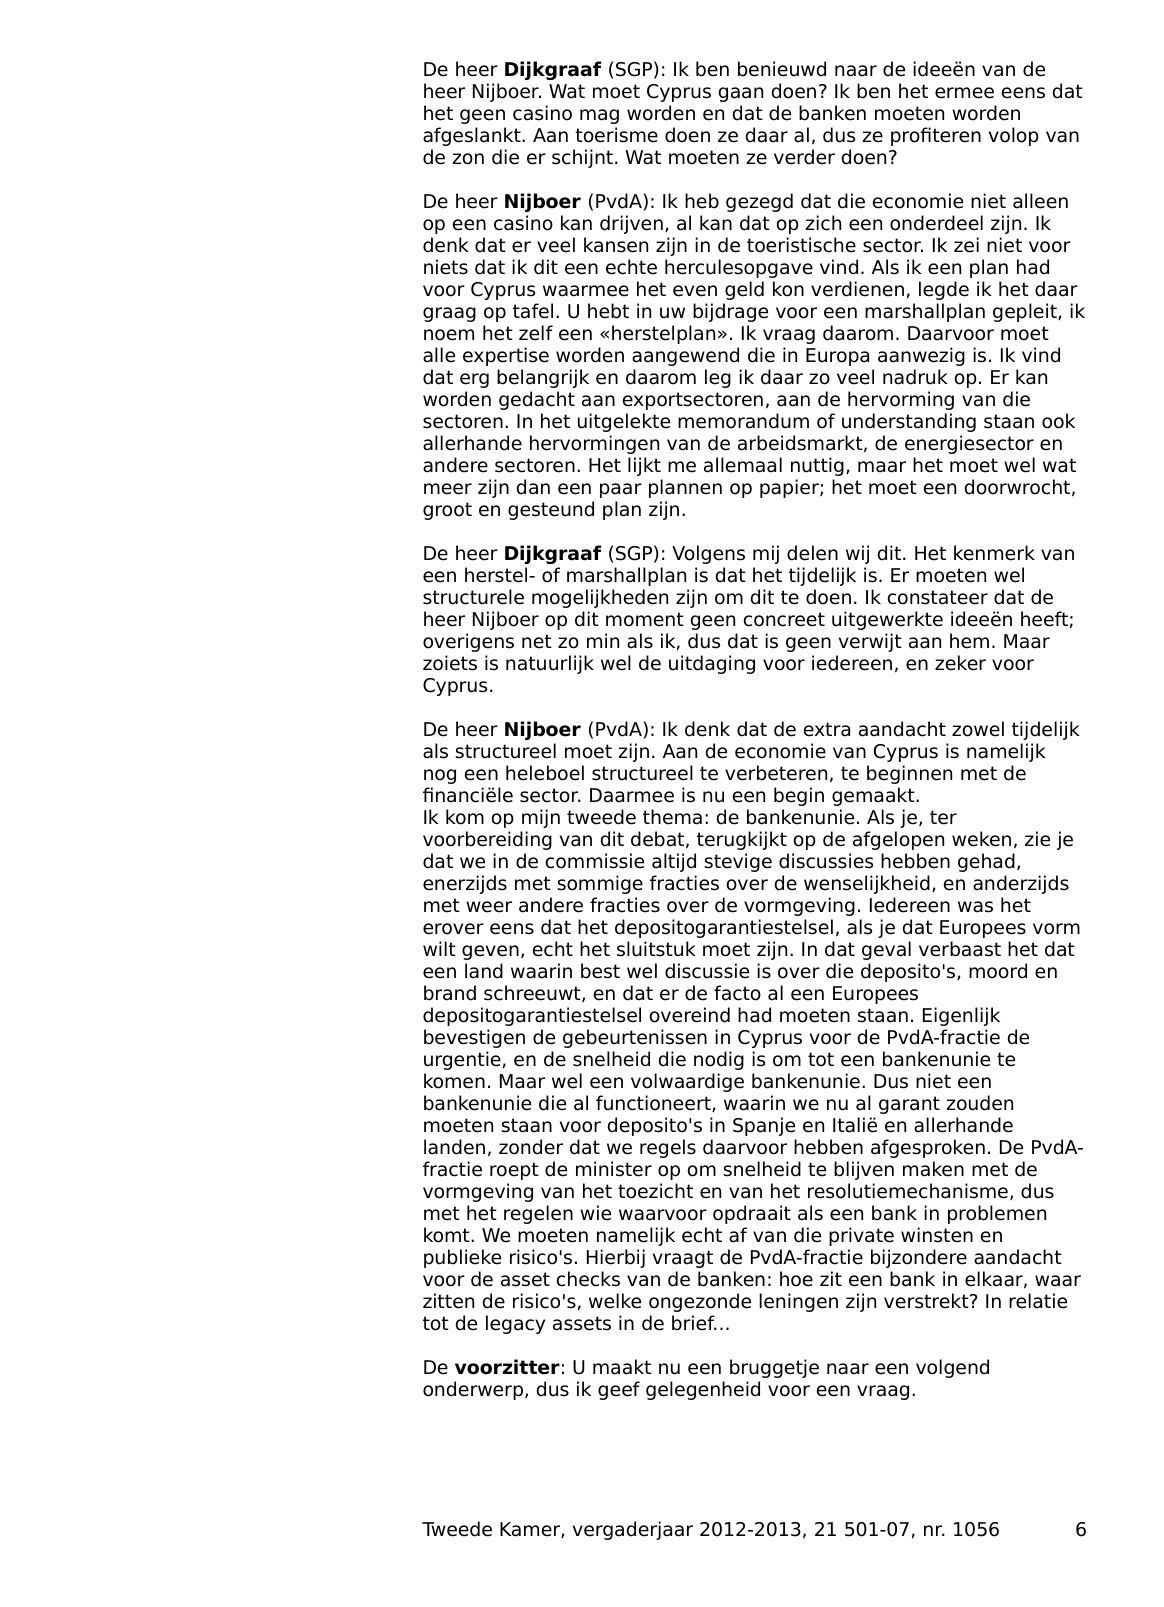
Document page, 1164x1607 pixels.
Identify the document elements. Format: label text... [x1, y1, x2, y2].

text De heer Dijkgraaf (SGP): Ik ben benieuwd naar de ideeën van de heer Nijboer. Wat moet Cyprus gaan doen? Ik ben het ermee eens dat het geen casino mag worden en dat de banken moeten worden afgeslankt. Aan toerisme doen ze daar al, dus ze profiteren volop van de zon die er schijnt. Wat moeten ze verder doen? [422, 59, 1087, 169]
text De voorzitter: U maakt nu een bruggetje naar een volgend onderwerp, dus ik geef gelegenheid voor een vraag. [422, 1357, 1087, 1401]
text De heer Nijboer (PvdA): Ik heb gezegd dat die economie niet alleen op een casino kan drijven, al kan dat op zich een onderdeel zijn. Ik denk dat er veel kansen zijn in de toeristische sector. Ik zei niet voor niets dat ik dit een echte herculesopgave vind. Als ik een plan had voor Cyprus waarmee het even geld kon verdienen, legde ik het daar graag op tafel. U hebt in uw bijdrage voor een marshallplan gepleit, ik noem het zelf een «herstelplan». Ik vraag daarom. Daarvoor moet alle expertise worden aangewend die in Europa aanwezig is. Ik vind dat erg belangrijk en daarom leg ik daar zo veel nadruk op. Er kan worden gedacht aan exportsectoren, aan de hervorming van die sectoren. In het uitgelekte memorandum of understanding staan ook allerhande hervormingen van de arbeidsmarkt, de energiesector en andere sectoren. Het lijkt me allemaal nuttig, maar het moet wel wat meer zijn dan een paar plannen op papier; het moet een doorwrocht, groot en gesteund plan zijn. [422, 191, 1087, 521]
text De heer Dijkgraaf (SGP): Volgens mij delen wij dit. Het kenmerk van een herstel- of marshallplan is dat het tijdelijk is. Er moeten wel structurele mogelijkheden zijn om dit te doen. Ik constateer dat de heer Nijboer op dit moment geen concreet uitgewerkte ideeën heeft; overigens net zo min als ik, dus dat is geen verwijt aan hem. Maar zoiets is natuurlijk wel de uitdaging voor iedereen, en zeker voor Cyprus. [422, 543, 1087, 697]
text Ik kom op mijn tweede thema: de bankenunie. Als je, ter voorbereiding van dit debat, terugkijkt op de afgelopen weken, zie je dat we in de commissie altijd stevige discussies hebben gehad, enerzijds met sommige fracties over de wenselijkheid, en anderzijds met weer andere fracties over de vormgeving. Iedereen was het erover eens dat het depositogarantiestelsel, als je dat Europees vorm wilt geven, echt het sluitstuk moet zijn. In dat geval verbaast het dat een land waarin best wel discussie is over die deposito's, moord en brand schreeuwt, en dat er de facto al een Europees depositogarantiestelsel overeind had moeten staan. Eigenlijk bevestigen de gebeurtenissen in Cyprus voor de PvdA-fractie de urgentie, en de snelheid die nodig is om tot een bankenunie te komen. Maar wel een volwaardige bankenunie. Dus niet een bankenunie die al functioneert, waarin we nu al garant zouden moeten staan voor deposito's in Spanje en Italië en allerhande landen, zonder dat we regels daarvoor hebben afgesproken. De PvdA-fractie roept de minister op om snelheid te blijven maken met de vormgeving van het toezicht en van het resolutiemechanisme, dus met het regelen wie waarvoor opdraait als een bank in problemen komt. We moeten namelijk echt af van die private winsten en publieke risico's. Hierbij vraagt de PvdA-fractie bijzondere aandacht voor de asset checks van de banken: hoe zit een bank in elkaar, waar zitten de risico's, welke ongezonde leningen zijn verstrekt? In relatie tot de legacy assets in de brief... [422, 807, 1087, 1334]
text De heer Nijboer (PvdA): Ik denk dat de extra aandacht zowel tijdelijk als structureel moet zijn. Aan de economie van Cyprus is namelijk nog een heleboel structureel te verbeteren, te beginnen met de financiële sector. Daarmee is nu een begin gemaakt. [422, 719, 1087, 807]
